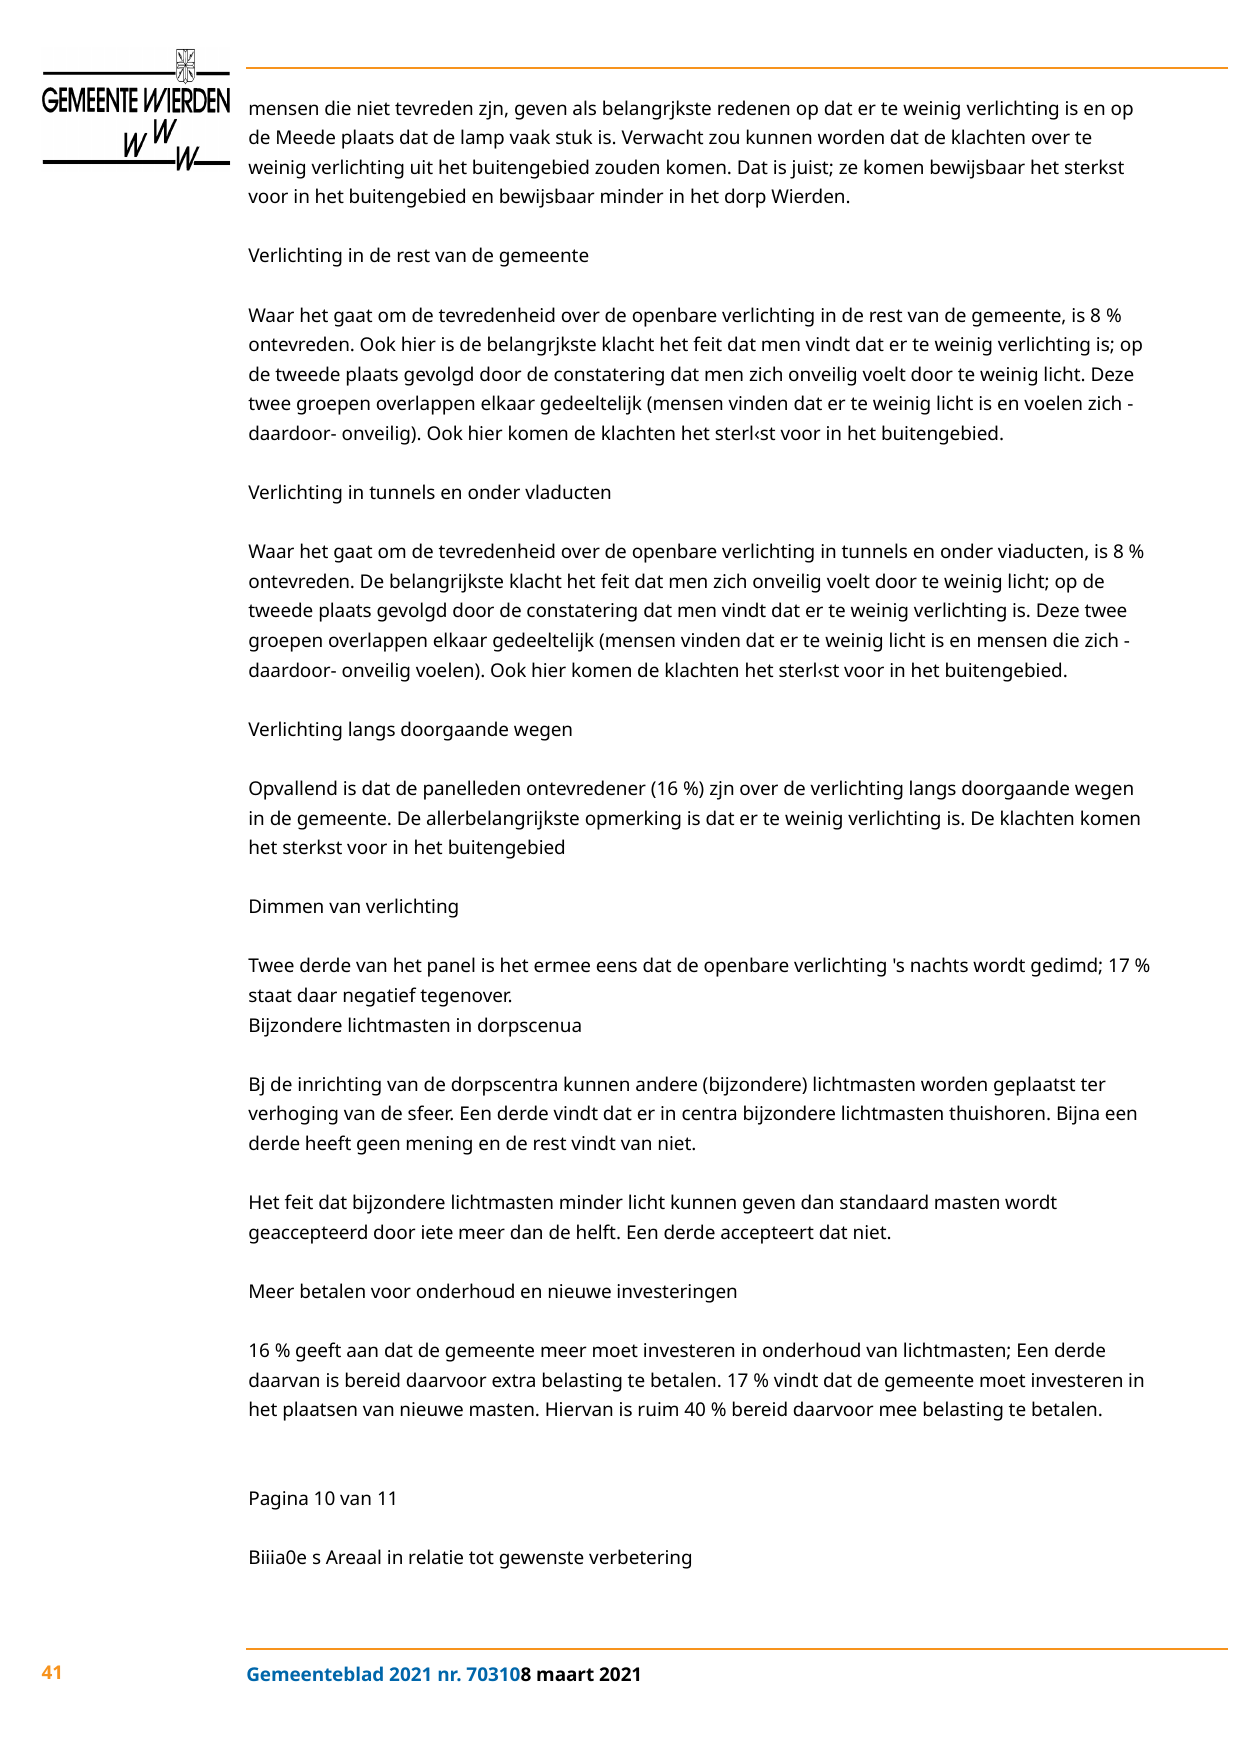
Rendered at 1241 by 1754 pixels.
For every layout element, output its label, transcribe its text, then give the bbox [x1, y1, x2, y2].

text Bijzondere lichtmasten in dorpscenua [248, 1012, 1152, 1038]
text Verlichting in tunnels en onder vladucten [248, 479, 1152, 505]
text Biiia0e s Areaal in relatie tot gewenste verbetering [248, 1544, 1152, 1570]
text Dimmen van verlichting [248, 893, 1152, 919]
text Opvallend is dat de panelleden ontevredener (16 %) zjn over de verlichting langs doorgaande wegen in de gemeente. De allerbelangrijkste opmerking is dat er te weinig verlichting is. De klachten komen het sterkst voor in het buitengebied [248, 775, 1152, 860]
text Verlichting in de rest van de gemeente [248, 243, 1152, 268]
text Pagina 10 van 11 [248, 1485, 1152, 1511]
text Waar het gaat om de tevredenheid over de openbare verlichting in de rest van de gemeente, is 8 % ontevreden. Ook hier is de belangrjkste klacht het feit dat men vindt dat er te weinig verlichting is; op de tweede plaats gevolgd door de constatering dat men zich onveilig voelt door te weinig licht. Deze twee groepen overlappen elkaar gedeeltelijk (mensen vinden dat er te weinig licht is en voelen zich - daardoor- onveilig). Ook hier komen de klachten het sterl‹st voor in het buitengebied. [248, 302, 1152, 446]
picture [41, 47, 231, 172]
text 16 % geeft aan dat de gemeente meer moet investeren in onderhoud van lichtmasten; Een derde daarvan is bereid daarvoor extra belasting te betalen. 17 % vindt dat de gemeente moet investeren in het plaatsen van nieuwe masten. Hiervan is ruim 40 % bereid daarvoor mee belasting te betalen. [248, 1337, 1152, 1422]
text Waar het gaat om de tevredenheid over de openbare verlichting in tunnels en onder viaducten, is 8 % ontevreden. De belangrijkste klacht het feit dat men zich onveilig voelt door te weinig licht; op de tweede plaats gevolgd door de constatering dat men vindt dat er te weinig verlichting is. Deze twee groepen overlappen elkaar gedeeltelijk (mensen vinden dat er te weinig licht is en mensen die zich - daardoor- onveilig voelen). Ook hier komen de klachten het sterl‹st voor in het buitengebied. [248, 538, 1152, 683]
text Bj de inrichting van de dorpscentra kunnen andere (bijzondere) lichtmasten worden geplaatst ter verhoging van de sfeer. Een derde vindt dat er in centra bijzondere lichtmasten thuishoren. Bijna een derde heeft geen mening en de rest vindt van niet. [248, 1071, 1152, 1156]
text Het feit dat bijzondere lichtmasten minder licht kunnen geven dan standaard masten wordt geaccepteerd door iete meer dan de helft. Een derde accepteert dat niet. [248, 1189, 1152, 1245]
text Meer betalen voor onderhoud en nieuwe investeringen [248, 1278, 1152, 1304]
text Twee derde van het panel is het ermee eens dat de openbare verlichting 's nachts wordt gedimd; 17 % staat daar negatief tegenover. [248, 953, 1152, 1008]
text Verlichting langs doorgaande wegen [248, 716, 1152, 742]
text mensen die niet tevreden zjn, geven als belangrjkste redenen op dat er te weinig verlichting is en op de Meede plaats dat de lamp vaak stuk is. Verwacht zou kunnen worden dat de klachten over te weinig verlichting uit het buitengebied zouden komen. Dat is juist; ze komen bewijsbaar het sterkst voor in het buitengebied en bewijsbaar minder in het dorp Wierden. [248, 95, 1152, 209]
